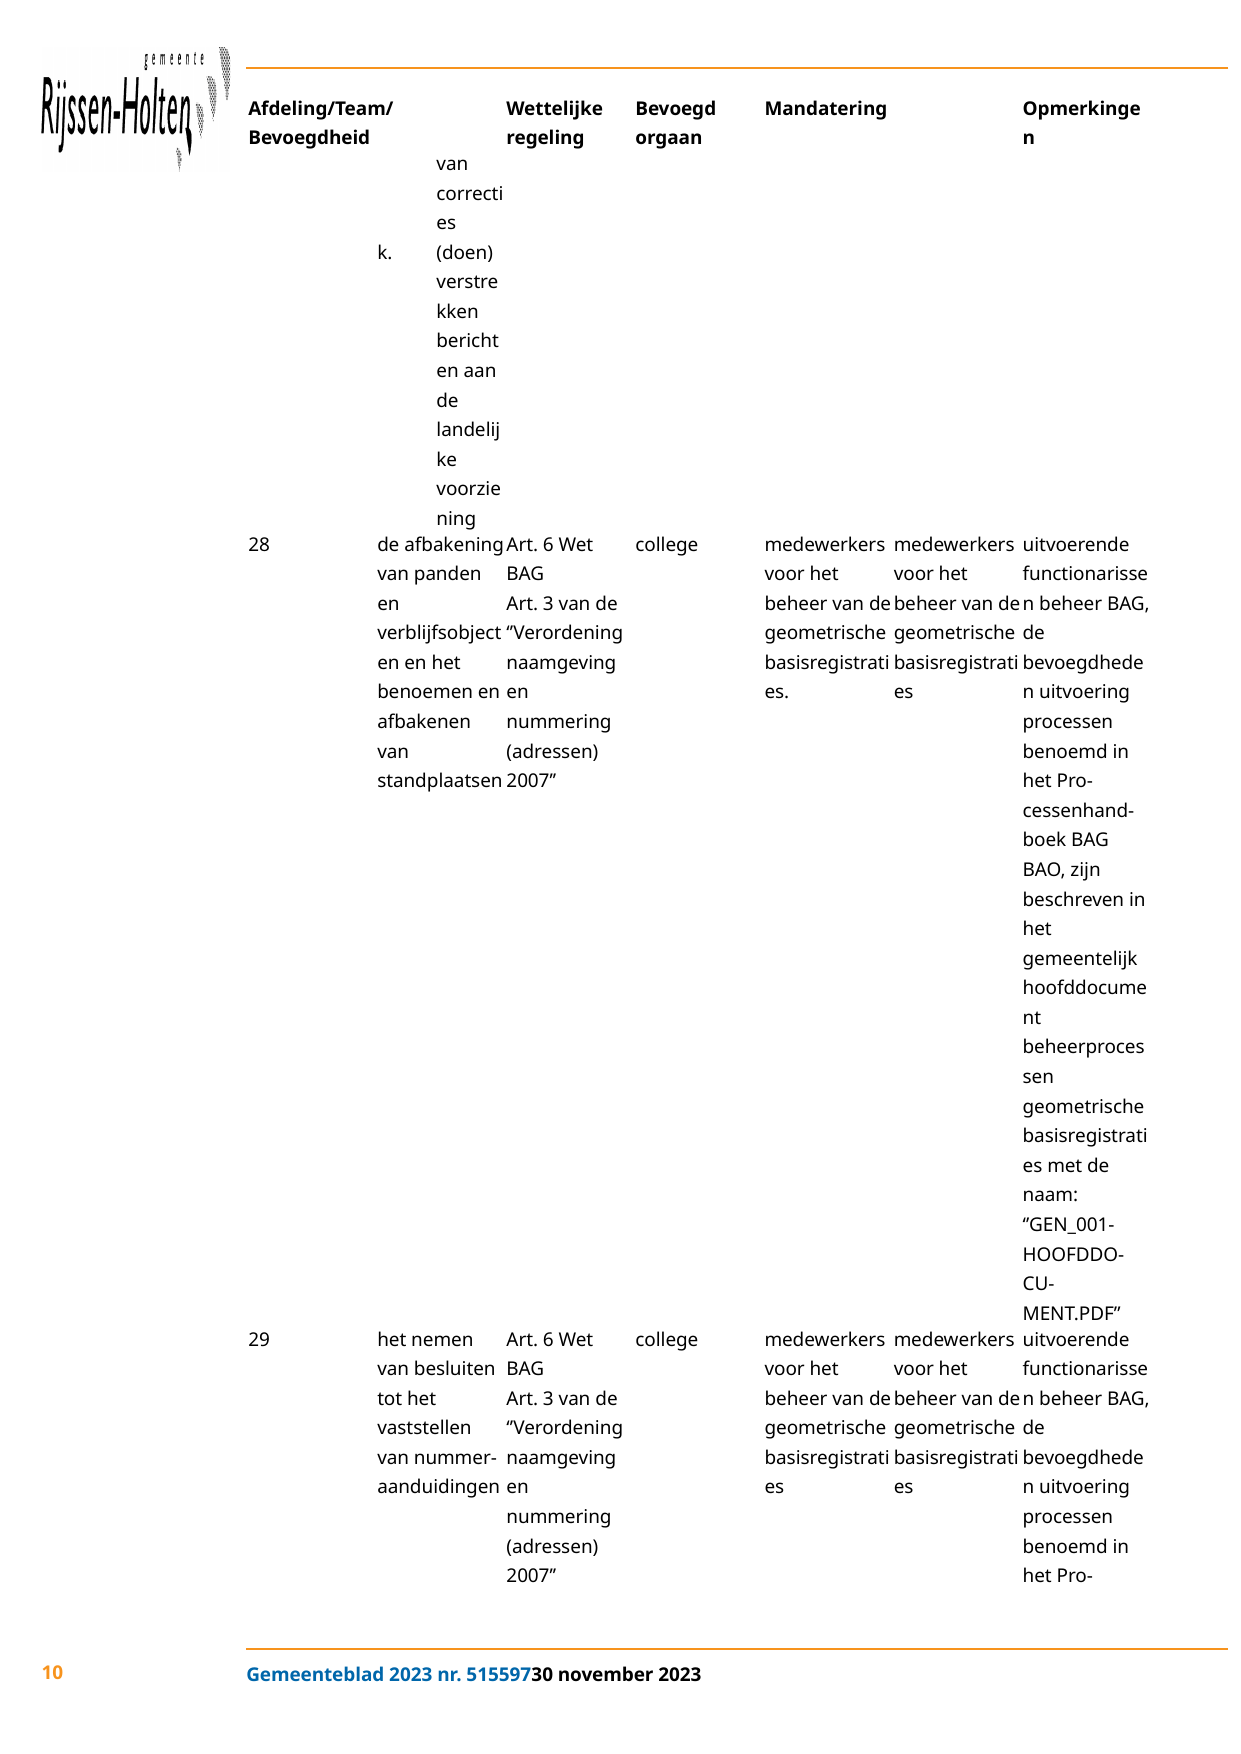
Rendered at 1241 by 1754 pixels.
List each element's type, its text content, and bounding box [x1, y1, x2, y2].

table_cell [894, 150, 1022, 531]
table_cell 28 [248, 531, 377, 1326]
table_cell [1023, 150, 1152, 531]
table_cell 29 [248, 1326, 377, 1588]
table_cell college [635, 1326, 764, 1588]
table_header Afdeling/Team/Bevoegdheid [248, 95, 506, 150]
table_cell Art. 6 Wet BAG Art. 3 van de ‘’Verordening naamgeving en nummering (adressen) 2007’’ [506, 1326, 635, 1588]
table_cell medewerkers voor het beheer van de geometrische basisregistraties [764, 1326, 893, 1588]
table_cell [635, 150, 764, 531]
table_cell Art. 6 Wet BAG Art. 3 van de ‘’Verordening naamgeving en nummering (adressen) 2007’’ [506, 531, 635, 1326]
table_header Bevoegd orgaan [635, 95, 764, 150]
picture [41, 47, 231, 172]
table_cell medewerkers voor het beheer van de geometrische basisregistraties [894, 531, 1022, 1326]
table_cell [248, 150, 377, 531]
table_cell [764, 150, 893, 531]
table_cell college [635, 531, 764, 1326]
table_header Opmerkingen [1023, 95, 1152, 150]
table_header Wettelijke regeling [506, 95, 635, 150]
table_cell van correcties (doen) verstrekken berichten aan de landelijke voorziening [377, 150, 506, 531]
table_cell [506, 150, 635, 531]
table_cell medewerkers voor het beheer van de geometrische basisregistraties. [764, 531, 893, 1326]
table_cell uitvoerende functionarissen beheer BAG, de bevoegdheden uitvoering processen benoemd in het Pro-cessenhand-boek BAG BAO, zijn beschreven in het gemeentelijk hoofddocument beheerprocessen geometrische basisregistraties met de naam: ‘’GEN_001-HOOFDDO-CU-MENT.PDF’’ [1023, 531, 1152, 1326]
table_cell uitvoerende functionarissen beheer BAG, de bevoegdheden uitvoering processen benoemd in het Pro- [1023, 1326, 1152, 1588]
table_cell het nemen van besluiten tot het vaststellen van nummer-aanduidingen [377, 1326, 506, 1588]
table_header Mandatering [764, 95, 1022, 150]
table_cell medewerkers voor het beheer van de geometrische basisregistraties [894, 1326, 1022, 1588]
table_cell de afbakening van panden en verblijfsobjecten en het benoemen en afbakenen van standplaatsen [377, 531, 506, 1326]
